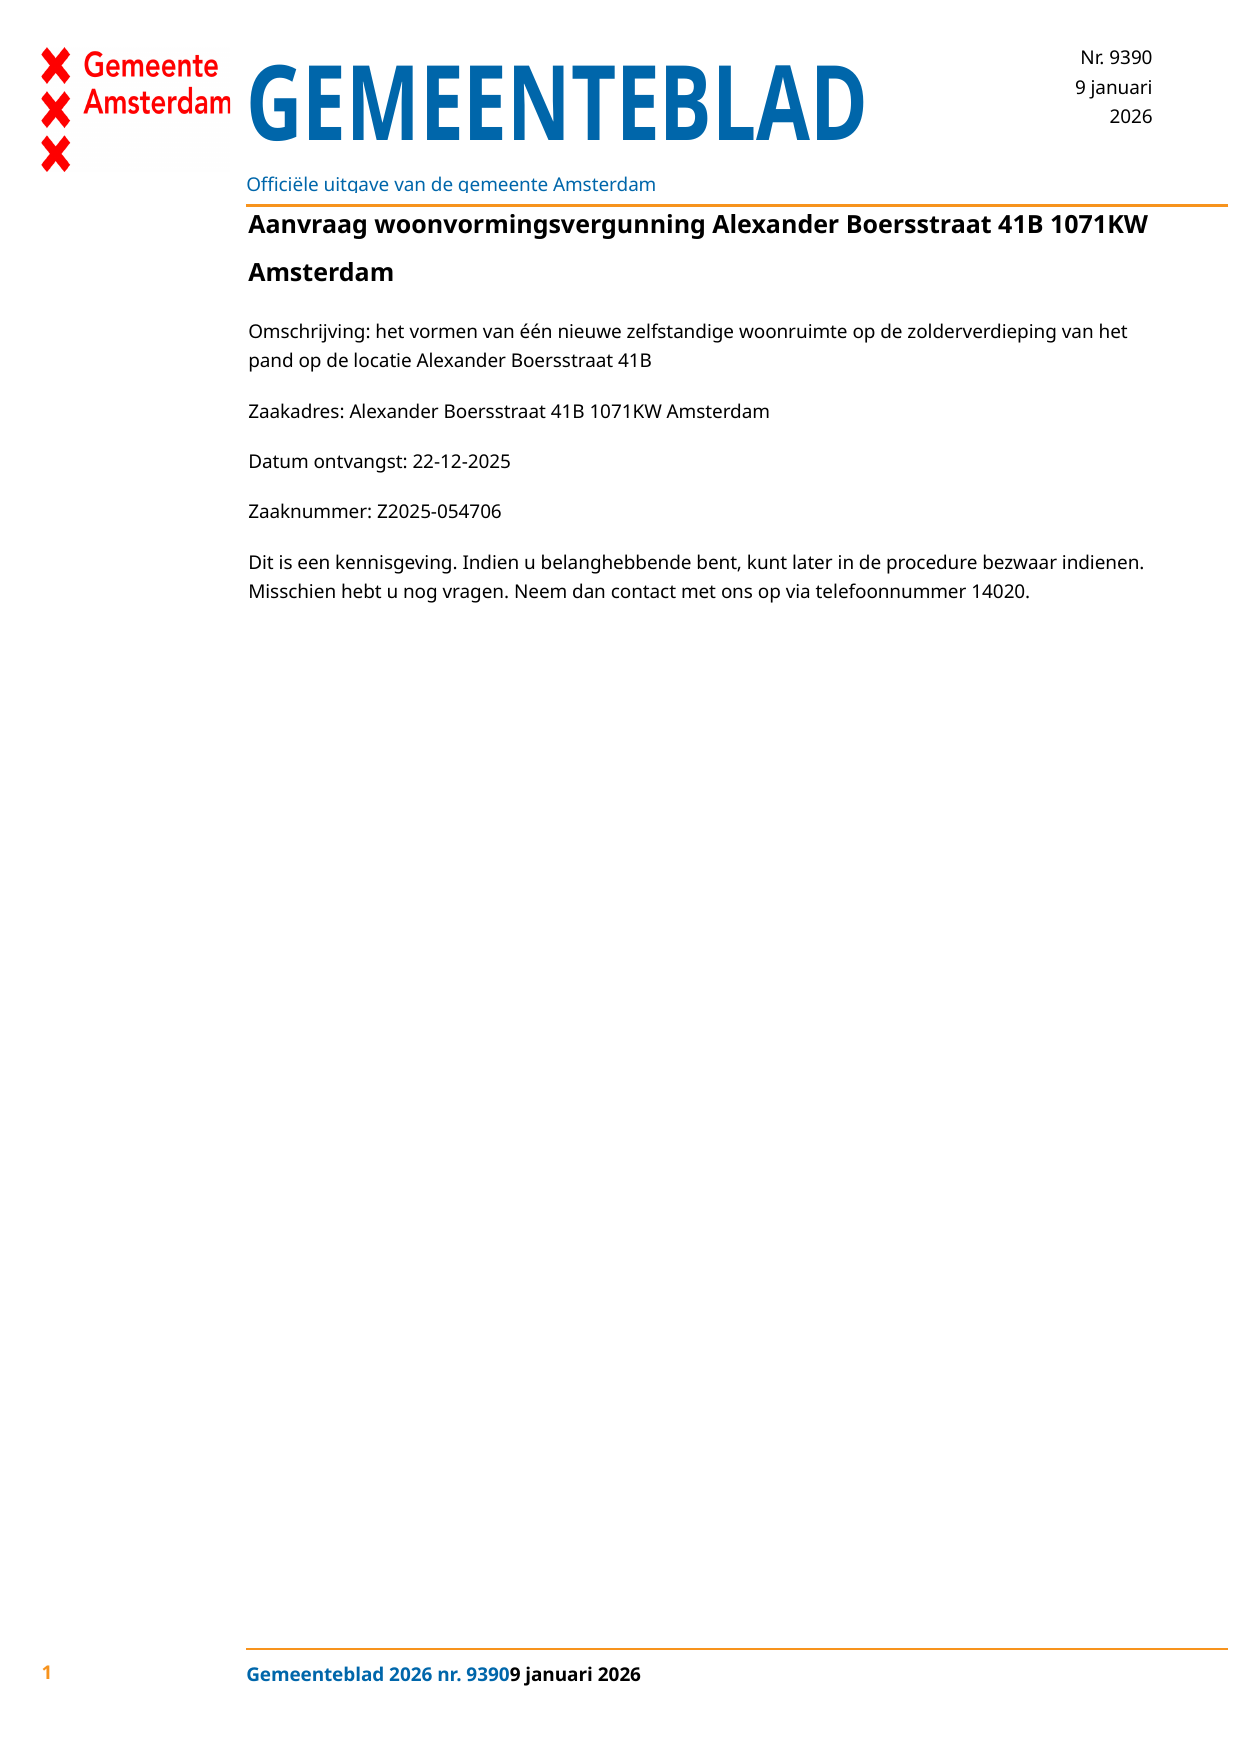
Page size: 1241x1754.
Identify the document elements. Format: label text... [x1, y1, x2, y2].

picture [41, 47, 231, 172]
text Dit is een kennisgeving. Indien u belanghebbende bent, kunt later in de procedure bezwaar indienen. Misschien hebt u nog vragen. Neem dan contact met ons op via telefoonnummer 14020. [248, 549, 1152, 604]
text Omschrijving: het vormen van één nieuwe zelfstandige woonruimte op de zolderverdieping van het pand op de locatie Alexander Boersstraat 41B [248, 318, 1152, 373]
text Zaaknummer: Z2025-054706 [248, 499, 1152, 524]
text Aanvraag woonvormingsvergunning Alexander Boersstraat 41B 1071KW Amsterdam [248, 207, 1152, 288]
text Datum ontvangst: 22-12-2025 [248, 448, 1152, 474]
text Zaakadres: Alexander Boersstraat 41B 1071KW Amsterdam [248, 398, 1152, 424]
